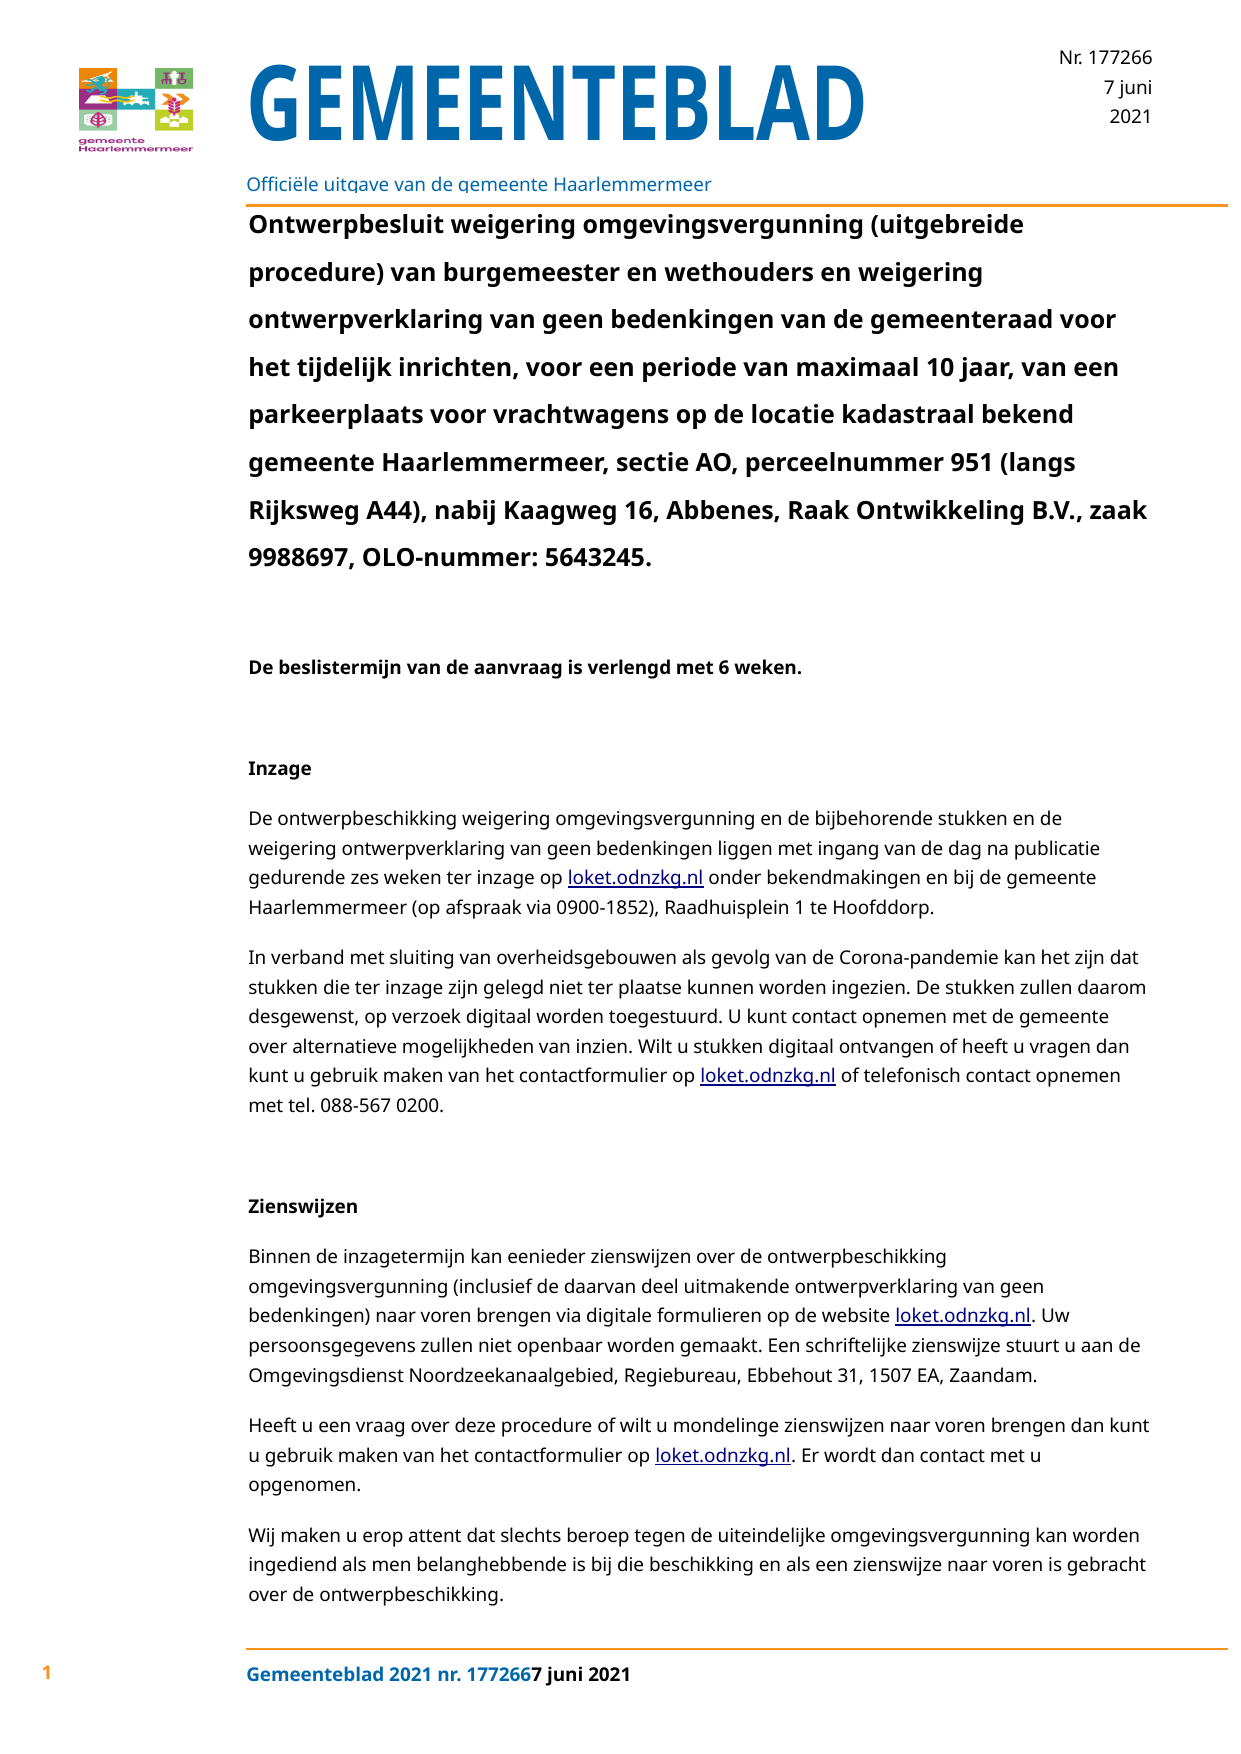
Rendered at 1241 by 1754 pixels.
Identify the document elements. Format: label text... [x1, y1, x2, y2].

text De beslistermijn van de aanvraag is verlengd met 6 weken. [248, 654, 1152, 680]
text Wij maken u erop attent dat slechts beroep tegen de uiteindelijke omgevingsvergunning kan worden ingediend als men belanghebbende is bij die beschikking en als een zienswijze naar voren is gebracht over de ontwerpbeschikking. [248, 1522, 1152, 1607]
text Inzage [248, 755, 1152, 781]
text In verband met sluiting van overheidsgebouwen als gevolg van de Corona-pandemie kan het zijn dat stukken die ter inzage zijn gelegd niet ter plaatse kunnen worden ingezien. De stukken zullen daarom desgewenst, op verzoek digitaal worden toegestuurd. U kunt contact opnemen met de gemeente over alternatieve mogelijkheden van inzien. Wilt u stukken digitaal ontvangen of heeft u vragen dan kunt u gebruik maken van het contactformulier op loket.odnzkg.nl of telefonisch contact opnemen met tel. 088-567 0200. [248, 944, 1152, 1118]
text Zienswijzen [248, 1193, 1152, 1219]
text De ontwerpbeschikking weigering omgevingsvergunning en de bijbehorende stukken en de weigering ontwerpverklaring van geen bedenkingen liggen met ingang van de dag na publicatie gedurende zes weken ter inzage op loket.odnzkg.nl onder bekendmakingen en bij de gemeente Haarlemmermeer (op afspraak via 0900-1852), Raadhuisplein 1 te Hoofddorp. [248, 805, 1152, 920]
picture [41, 47, 231, 172]
text Binnen de inzagetermijn kan eenieder zienswijzen over de ontwerpbeschikking omgevingsvergunning (inclusief de daarvan deel uitmakende ontwerpverklaring van geen bedenkingen) naar voren brengen via digitale formulieren op de website loket.odnzkg.nl. Uw persoonsgegevens zullen niet openbaar worden gemaakt. Een schriftelijke zienswijze stuurt u aan de Omgevingsdienst Noordzeekanaalgebied, Regiebureau, Ebbehout 31, 1507 EA, Zaandam. [248, 1243, 1152, 1388]
text Ontwerpbesluit weigering omgevingsvergunning (uitgebreide procedure) van burgemeester en wethouders en weigering ontwerpverklaring van geen bedenkingen van de gemeenteraad voor het tijdelijk inrichten, voor een periode van maximaal 10 jaar, van een parkeerplaats voor vrachtwagens op de locatie kadastraal bekend gemeente Haarlemmermeer, sectie AO, perceelnummer 951 (langs Rijksweg A44), nabij Kaagweg 16, Abbenes, Raak Ontwikkeling B.V., zaak 9988697, OLO-nummer: 5643245. [248, 207, 1152, 574]
text Heeft u een vraag over deze procedure of wilt u mondelinge zienswijzen naar voren brengen dan kunt u gebruik maken van het contactformulier op loket.odnzkg.nl. Er wordt dan contact met u opgenomen. [248, 1412, 1152, 1497]
